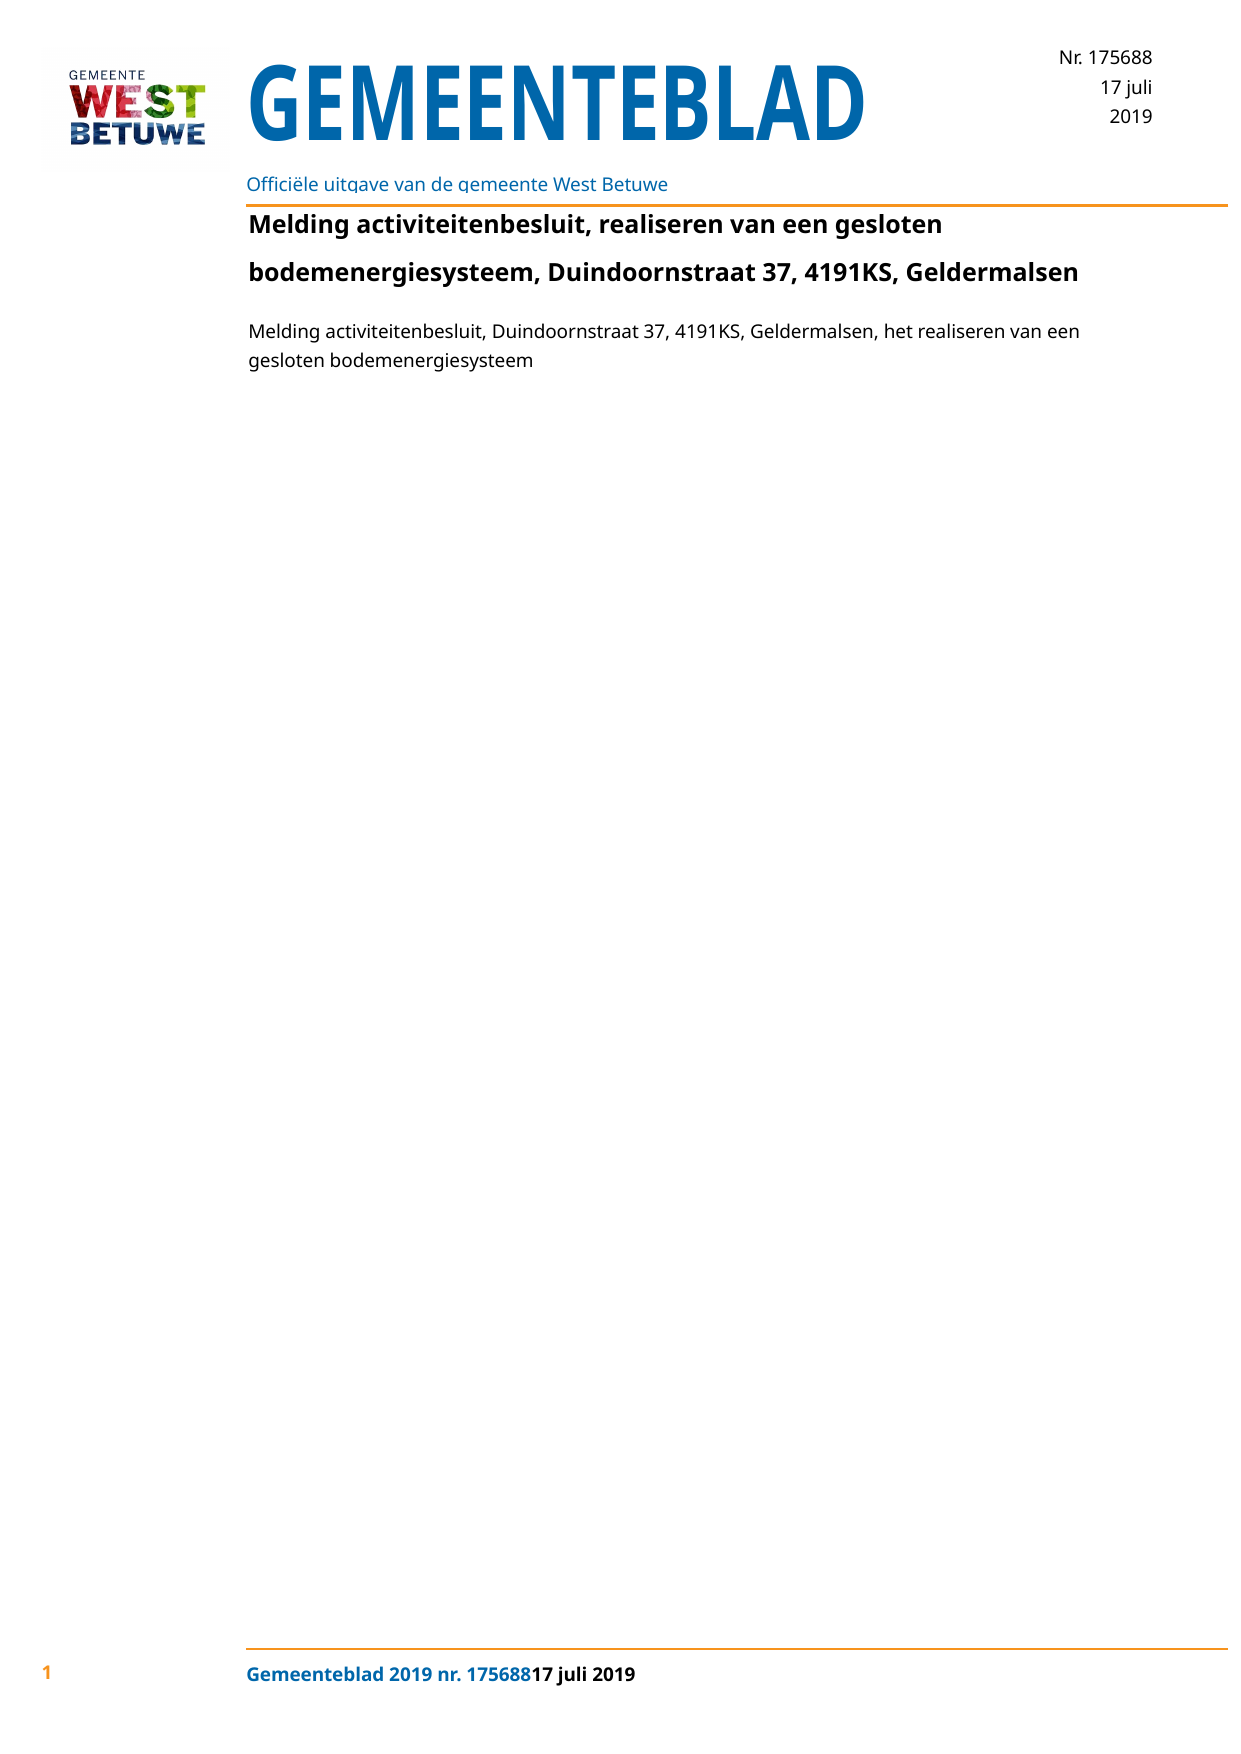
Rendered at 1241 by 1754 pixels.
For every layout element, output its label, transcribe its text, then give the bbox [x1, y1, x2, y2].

text Melding activiteitenbesluit, realiseren van een gesloten bodemenergiesysteem, Duindoornstraat 37, 4191KS, Geldermalsen [248, 207, 1152, 288]
text Melding activiteitenbesluit, Duindoornstraat 37, 4191KS, Geldermalsen, het realiseren van een gesloten bodemenergiesysteem [248, 318, 1152, 373]
picture [41, 47, 231, 172]
